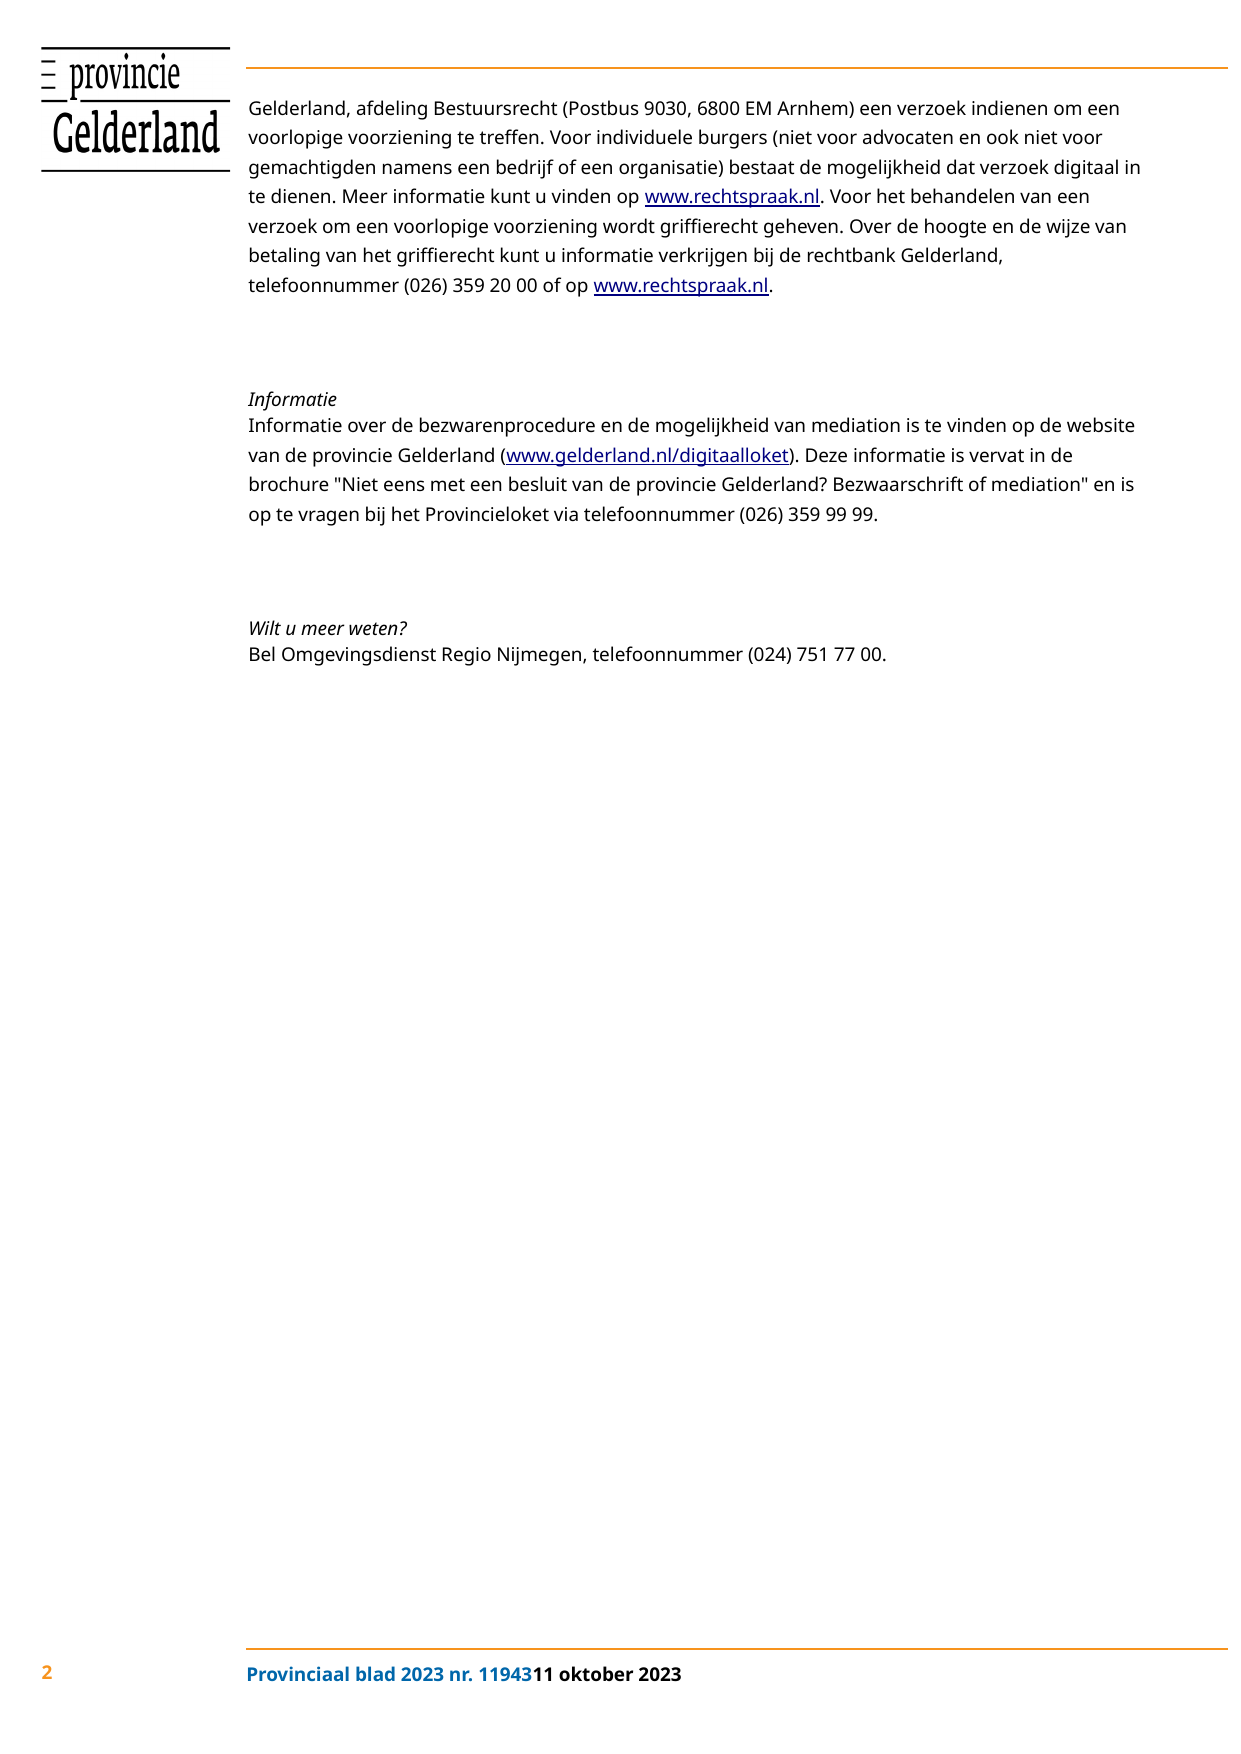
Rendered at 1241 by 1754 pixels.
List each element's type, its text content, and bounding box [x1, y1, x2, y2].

text Bel Omgevingsdienst Regio Nijmegen, telefoonnummer (024) 751 77 00. [248, 641, 1152, 667]
text Informatie [248, 387, 1152, 412]
picture [41, 47, 231, 172]
text Wilt u meer weten? [248, 616, 1152, 641]
text Informatie over de bezwarenprocedure en de mogelijkheid van mediation is te vinden op de website van de provincie Gelderland (www.gelderland.nl/digitaalloket). Deze informatie is vervat in de brochure "Niet eens met een besluit van de provincie Gelderland? Bezwaarschrift of mediation" en is op te vragen bij het Provincieloket via telefoonnummer (026) 359 99 99. [248, 412, 1152, 527]
text Gelderland, afdeling Bestuursrecht (Postbus 9030, 6800 EM Arnhem) een verzoek indienen om een voorlopige voorziening te treffen. Voor individuele burgers (niet voor advocaten en ook niet voor gemachtigden namens een bedrijf of een organisatie) bestaat de mogelijkheid dat verzoek digitaal in te dienen. Meer informatie kunt u vinden op www.rechtspraak.nl. Voor het behandelen van een verzoek om een voorlopige voorziening wordt griffierecht geheven. Over de hoogte en de wijze van betaling van het griffierecht kunt u informatie verkrijgen bij de rechtbank Gelderland, telefoonnummer (026) 359 20 00 of op www.rechtspraak.nl. [248, 95, 1152, 298]
